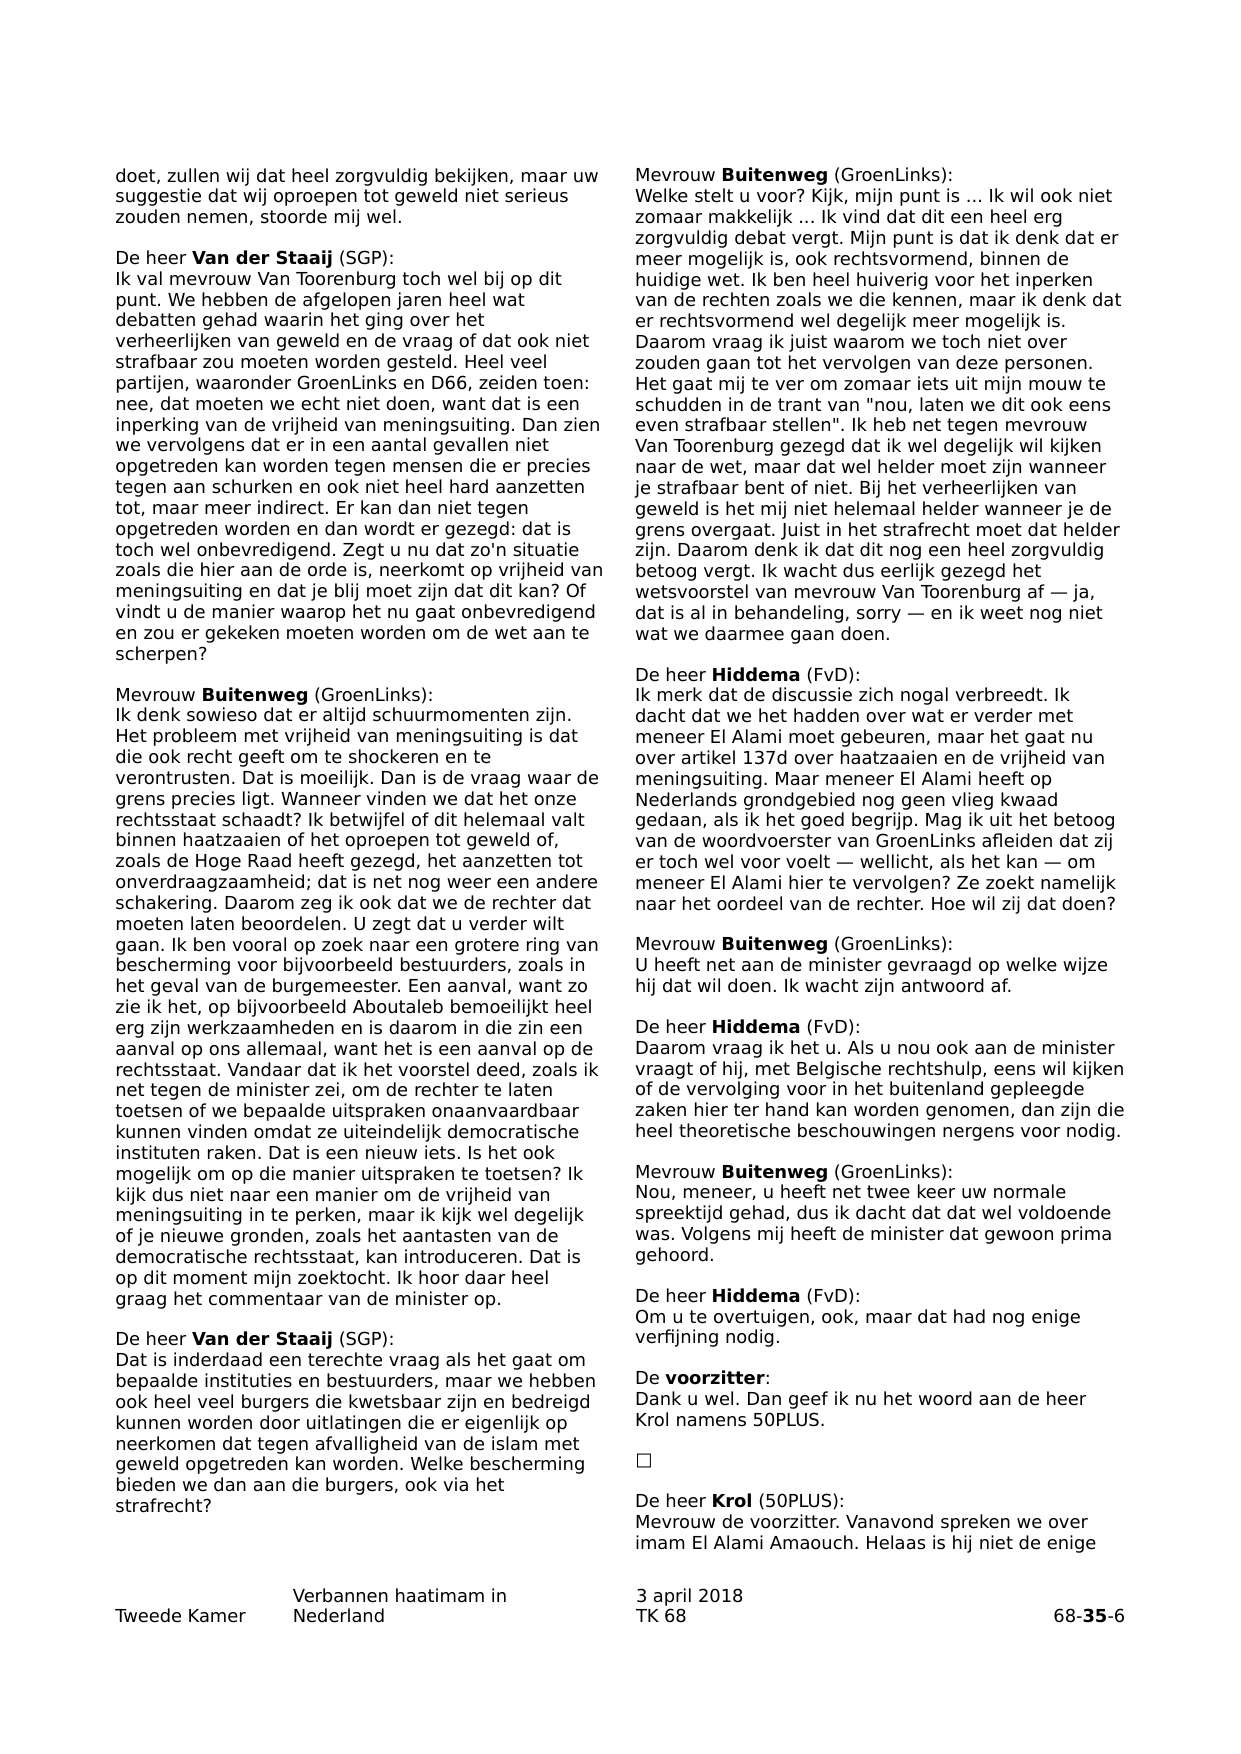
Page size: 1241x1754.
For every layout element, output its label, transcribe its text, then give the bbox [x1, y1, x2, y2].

text Mevrouw Buitenweg (GroenLinks): [115, 684, 605, 705]
text De heer Hiddema (FvD): [635, 1286, 1125, 1306]
text Daarom vraag ik het u. Als u nou ook aan de minister vraagt of hij, met Belgische rechtshulp, eens wil kijken of de vervolging voor in het buitenland gepleegde zaken hier ter hand kan worden genomen, dan zijn die heel theoretische beschouwingen nergens voor nodig. [635, 1037, 1125, 1142]
text Ik denk sowieso dat er altijd schuurmomenten zijn. Het probleem met vrijheid van meningsuiting is dat die ook recht geeft om te shockeren en te verontrusten. Dat is moeilijk. Dan is de vraag waar de grens precies ligt. Wanneer vinden we dat het onze rechtsstaat schaadt? Ik betwijfel of dit helemaal valt binnen haatzaaien of het oproepen tot geweld of, zoals de Hoge Raad heeft gezegd, het aanzetten tot onverdraagzaamheid; dat is net nog weer een andere schakering. Daarom zeg ik ook dat we de rechter dat moeten laten beoordelen. U zegt dat u verder wilt gaan. Ik ben vooral op zoek naar een grotere ring van bescherming voor bijvoorbeeld bestuurders, zoals in het geval van de burgemeester. Een aanval, want zo zie ik het, op bijvoorbeeld Aboutaleb bemoeilijkt heel erg zijn werkzaamheden en is daarom in die zin een aanval op ons allemaal, want het is een aanval op de rechtsstaat. Vandaar dat ik het voorstel deed, zoals ik net tegen de minister zei, om de rechter te laten toetsen of we bepaalde uitspraken onaanvaardbaar kunnen vinden omdat ze uiteindelijk democratische instituten raken. Dat is een nieuw iets. Is het ook mogelijk om op die manier uitspraken te toetsen? Ik kijk dus niet naar een manier om de vrijheid van meningsuiting in te perken, maar ik kijk wel degelijk of je nieuwe gronden, zoals het aantasten van de democratische rechtsstaat, kan introduceren. Dat is op dit moment mijn zoektocht. Ik hoor daar heel graag het commentaar van de minister op. [115, 705, 605, 1309]
text U heeft net aan de minister gevraagd op welke wijze hij dat wil doen. Ik wacht zijn antwoord af. [635, 955, 1125, 997]
text De heer Hiddema (FvD): [635, 1017, 1125, 1037]
text doet, zullen wij dat heel zorgvuldig bekijken, maar uw suggestie dat wij oproepen tot geweld niet serieus zouden nemen, stoorde mij wel. [115, 165, 605, 228]
text De voorzitter: [635, 1368, 1125, 1389]
text Mevrouw Buitenweg (GroenLinks): [635, 1162, 1125, 1182]
text De heer Hiddema (FvD): [635, 664, 1125, 685]
text Welke stelt u voor? Kijk, mijn punt is ... Ik wil ook niet zomaar makkelijk ... Ik vind dat dit een heel erg zorgvuldig debat vergt. Mijn punt is dat ik denk dat er meer mogelijk is, ook rechtsvormend, binnen de huidige wet. Ik ben heel huiverig voor het inperken van de rechten zoals we die kennen, maar ik denk dat er rechtsvormend wel degelijk meer mogelijk is. Daarom vraag ik juist waarom we toch niet over zouden gaan tot het vervolgen van deze personen. Het gaat mij te ver om zomaar iets uit mijn mouw te schudden in de trant van "nou, laten we dit ook eens even strafbaar stellen". Ik heb net tegen mevrouw Van Toorenburg gezegd dat ik wel degelijk wil kijken naar de wet, maar dat wel helder moet zijn wanneer je strafbaar bent of niet. Bij het verheerlijken van geweld is het mij niet helemaal helder wanneer je de grens overgaat. Juist in het strafrecht moet dat helder zijn. Daarom denk ik dat dit nog een heel zorgvuldig betoog vergt. Ik wacht dus eerlijk gezegd het wetsvoorstel van mevrouw Van Toorenburg af — ja, dat is al in behandeling, sorry — en ik weet nog niet wat we daarmee gaan doen. [635, 186, 1125, 644]
text Mevrouw Buitenweg (GroenLinks): [635, 165, 1125, 186]
text Mevrouw Buitenweg (GroenLinks): [635, 934, 1125, 955]
text De heer Krol (50PLUS): [635, 1491, 1125, 1512]
text Nou, meneer, u heeft net twee keer uw normale spreektijd gehad, dus ik dacht dat dat wel voldoende was. Volgens mij heeft de minister dat gewoon prima gehoord. [635, 1182, 1125, 1266]
text Dank u wel. Dan geef ik nu het woord aan de heer Krol namens 50PLUS. [635, 1389, 1125, 1430]
text Dat is inderdaad een terechte vraag als het gaat om bepaalde instituties en bestuurders, maar we hebben ook heel veel burgers die kwetsbaar zijn en bedreigd kunnen worden door uitlatingen die er eigenlijk op neerkomen dat tegen afvalligheid van de islam met geweld opgetreden kan worden. Welke bescherming bieden we dan aan die burgers, ook via het strafrecht? [115, 1350, 605, 1517]
text De heer Van der Staaij (SGP): [115, 248, 605, 268]
text Ik val mevrouw Van Toorenburg toch wel bij op dit punt. We hebben de afgelopen jaren heel wat debatten gehad waarin het ging over het verheerlijken van geweld en de vraag of dat ook niet strafbaar zou moeten worden gesteld. Heel veel partijen, waaronder GroenLinks en D66, zeiden toen: nee, dat moeten we echt niet doen, want dat is een inperking van de vrijheid van meningsuiting. Dan zien we vervolgens dat er in een aantal gevallen niet opgetreden kan worden tegen mensen die er precies tegen aan schurken en ook niet heel hard aanzetten tot, maar meer indirect. Er kan dan niet tegen opgetreden worden en dan wordt er gezegd: dat is toch wel onbevredigend. Zegt u nu dat zo'n situatie zoals die hier aan de orde is, neerkomt op vrijheid van meningsuiting en dat je blij moet zijn dat dit kan? Of vindt u de manier waarop het nu gaat onbevredigend en zou er gekeken moeten worden om de wet aan te scherpen? [115, 268, 605, 664]
text Mevrouw de voorzitter. Vanavond spreken we over imam El Alami Amaouch. Helaas is hij niet de enige [635, 1512, 1125, 1553]
text ⬜ [635, 1450, 1125, 1471]
text De heer Van der Staaij (SGP): [115, 1329, 605, 1350]
text Ik merk dat de discussie zich nogal verbreedt. Ik dacht dat we het hadden over wat er verder met meneer El Alami moet gebeuren, maar het gaat nu over artikel 137d over haatzaaien en de vrijheid van meningsuiting. Maar meneer El Alami heeft op Nederlands grondgebied nog geen vlieg kwaad gedaan, als ik het goed begrijp. Mag ik uit het betoog van de woordvoerster van GroenLinks afleiden dat zij er toch wel voor voelt — wellicht, als het kan — om meneer El Alami hier te vervolgen? Ze zoekt namelijk naar het oordeel van de rechter. Hoe wil zij dat doen? [635, 685, 1125, 914]
text Om u te overtuigen, ook, maar dat had nog enige verfijning nodig. [635, 1306, 1125, 1348]
